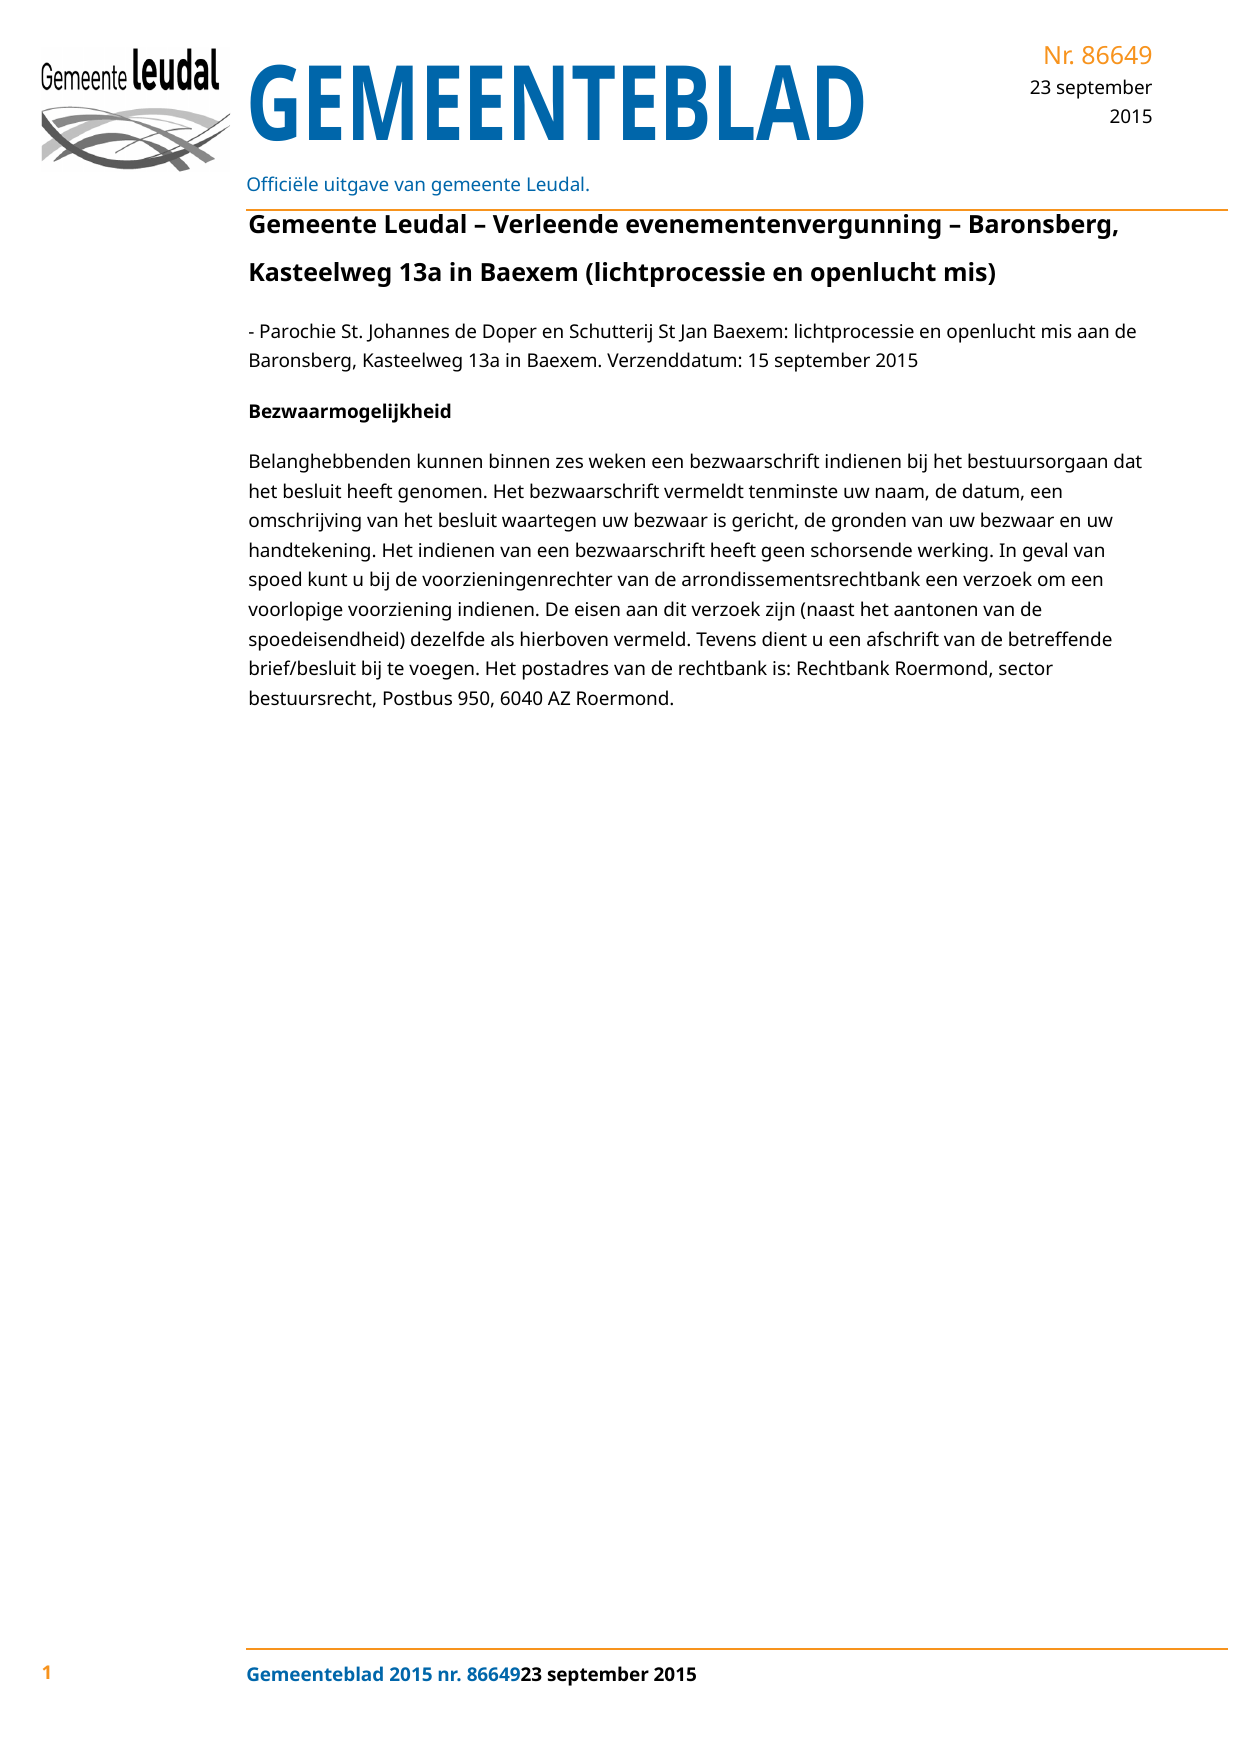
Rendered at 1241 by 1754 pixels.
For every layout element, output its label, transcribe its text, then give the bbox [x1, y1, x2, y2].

text Gemeente Leudal – Verleende evenementenvergunning – Baronsberg, Kasteelweg 13a in Baexem (lichtprocessie en openlucht mis) [248, 211, 1152, 288]
text Belanghebbenden kunnen binnen zes weken een bezwaarschrift indienen bij het bestuursorgaan dat het besluit heeft genomen. Het bezwaarschrift vermeldt tenminste uw naam, de datum, een omschrijving van het besluit waartegen uw bezwaar is gericht, de gronden van uw bezwaar en uw handtekening. Het indienen van een bezwaarschrift heeft geen schorsende werking. In geval van spoed kunt u bij de voorzieningenrechter van de arrondissementsrechtbank een verzoek om een voorlopige voorziening indienen. De eisen aan dit verzoek zijn (naast het aantonen van de spoedeisendheid) dezelfde als hierboven vermeld. Tevens dient u een afschrift van de betreffende brief/besluit bij te voegen. Het postadres van de rechtbank is: Rechtbank Roermond, sector bestuursrecht, Postbus 950, 6040 AZ Roermond. [248, 448, 1152, 711]
picture [41, 47, 231, 172]
text - Parochie St. Johannes de Doper en Schutterij St Jan Baexem: lichtprocessie en openlucht mis aan de Baronsberg, Kasteelweg 13a in Baexem. Verzenddatum: 15 september 2015 [248, 318, 1152, 373]
text Bezwaarmogelijkheid [248, 398, 1152, 424]
